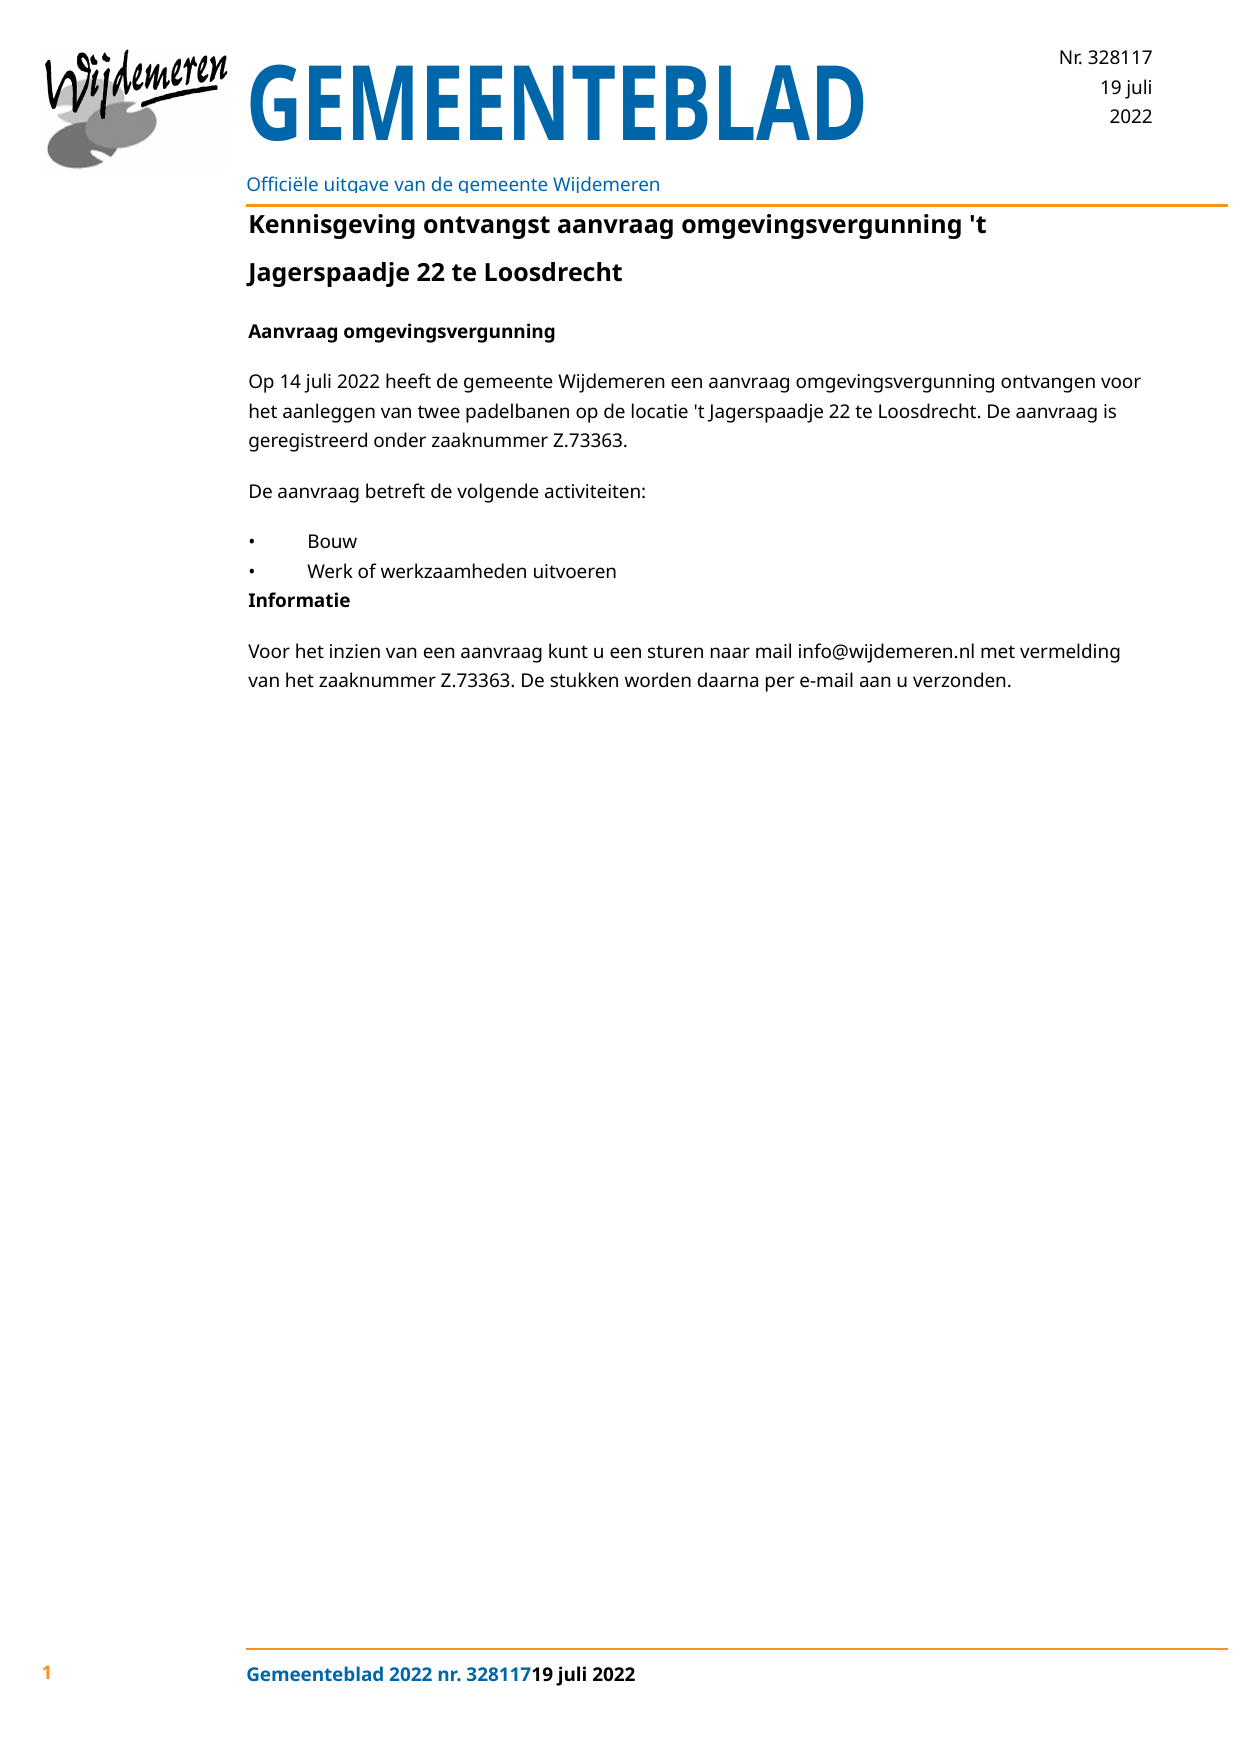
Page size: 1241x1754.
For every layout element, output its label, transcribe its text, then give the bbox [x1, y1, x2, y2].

list Werk of werkzaamheden uitvoeren [248, 558, 1152, 584]
text Voor het inzien van een aanvraag kunt u een sturen naar mail info@wijdemeren.nl met vermelding van het zaaknummer Z.73363. De stukken worden daarna per e-mail aan u verzonden. [248, 638, 1152, 693]
text Aanvraag omgevingsvergunning [248, 318, 1152, 344]
text Informatie [248, 587, 1152, 613]
text Kennisgeving ontvangst aanvraag omgevingsvergunning 't Jagerspaadje 22 te Loosdrecht [248, 207, 1152, 288]
text De aanvraag betreft de volgende activiteiten: [248, 478, 1152, 504]
list Bouw [248, 528, 1152, 554]
picture [41, 47, 231, 172]
text Op 14 juli 2022 heeft de gemeente Wijdemeren een aanvraag omgevingsvergunning ontvangen voor het aanleggen van twee padelbanen op de locatie 't Jagerspaadje 22 te Loosdrecht. De aanvraag is geregistreerd onder zaaknummer Z.73363. [248, 368, 1152, 453]
